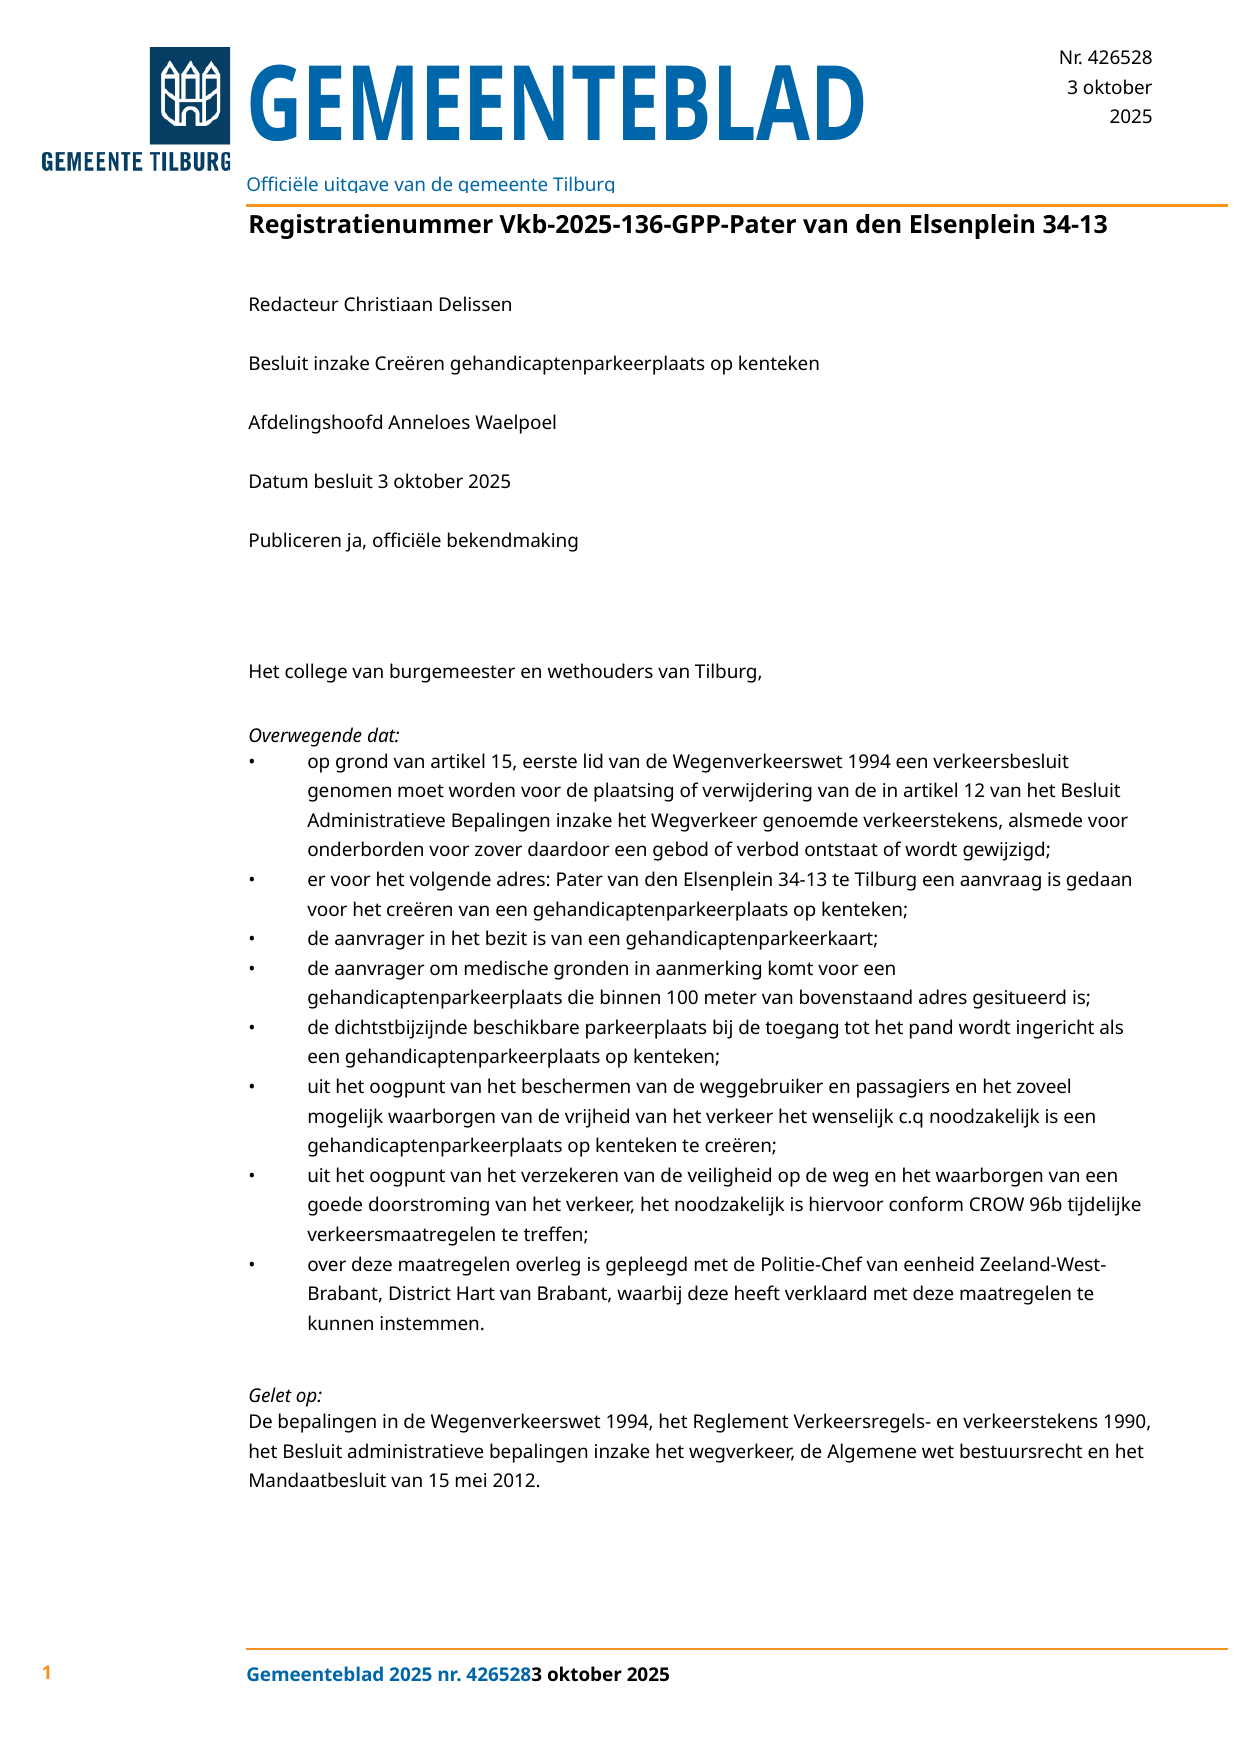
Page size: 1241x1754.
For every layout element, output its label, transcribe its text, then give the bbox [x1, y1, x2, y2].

text Gelet op: [248, 1383, 1152, 1408]
list er voor het volgende adres: Pater van den Elsenplein 34-13 te Tilburg een aanvraag is gedaan voor het creëren van een gehandicaptenparkeerplaats op kenteken; [248, 866, 1152, 921]
list over deze maatregelen overleg is gepleegd met de Politie-Chef van eenheid Zeeland-West-Brabant, District Hart van Brabant, waarbij deze heeft verklaard met deze maatregelen te kunnen instemmen. [248, 1251, 1152, 1336]
text Redacteur Christiaan Delissen [248, 291, 1152, 317]
text Overwegende dat: [248, 722, 1152, 748]
list op grond van artikel 15, eerste lid van de Wegenverkeerswet 1994 een verkeersbesluit genomen moet worden voor de plaatsing of verwijdering van de in artikel 12 van het Besluit Administratieve Bepalingen inzake het Wegverkeer genoemde verkeerstekens, alsmede voor onderborden voor zover daardoor een gebod of verbod ontstaat of wordt gewijzigd; [248, 748, 1152, 862]
text Het college van burgemeester en wethouders van Tilburg, [248, 658, 1152, 684]
list de dichtstbijzijnde beschikbare parkeerplaats bij de toegang tot het pand wordt ingericht als een gehandicaptenparkeerplaats op kenteken; [248, 1014, 1152, 1069]
picture [41, 47, 231, 172]
list uit het oogpunt van het verzekeren van de veiligheid op de weg en het waarborgen van een goede doorstroming van het verkeer, het noodzakelijk is hiervoor conform CROW 96b tijdelijke verkeersmaatregelen te treffen; [248, 1162, 1152, 1247]
text De bepalingen in de Wegenverkeerswet 1994, het Reglement Verkeersregels- en verkeerstekens 1990, het Besluit administratieve bepalingen inzake het wegverkeer, de Algemene wet bestuursrecht en het Mandaatbesluit van 15 mei 2012. [248, 1408, 1152, 1493]
list de aanvrager om medische gronden in aanmerking komt voor een gehandicaptenparkeerplaats die binnen 100 meter van bovenstaand adres gesitueerd is; [248, 955, 1152, 1010]
text Besluit inzake Creëren gehandicaptenparkeerplaats op kenteken [248, 350, 1152, 376]
text Publiceren ja, officiële bekendmaking [248, 528, 1152, 553]
list uit het oogpunt van het beschermen van de weggebruiker en passagiers en het zoveel mogelijk waarborgen van de vrijheid van het verkeer het wenselijk c.q noodzakelijk is een gehandicaptenparkeerplaats op kenteken te creëren; [248, 1073, 1152, 1158]
list de aanvrager in het bezit is van een gehandicaptenparkeerkaart; [248, 925, 1152, 951]
text Afdelingshoofd Anneloes Waelpoel [248, 409, 1152, 435]
text Registratienummer Vkb-2025-136-GPP-Pater van den Elsenplein 34-13 [248, 207, 1152, 241]
text Datum besluit 3 oktober 2025 [248, 468, 1152, 494]
